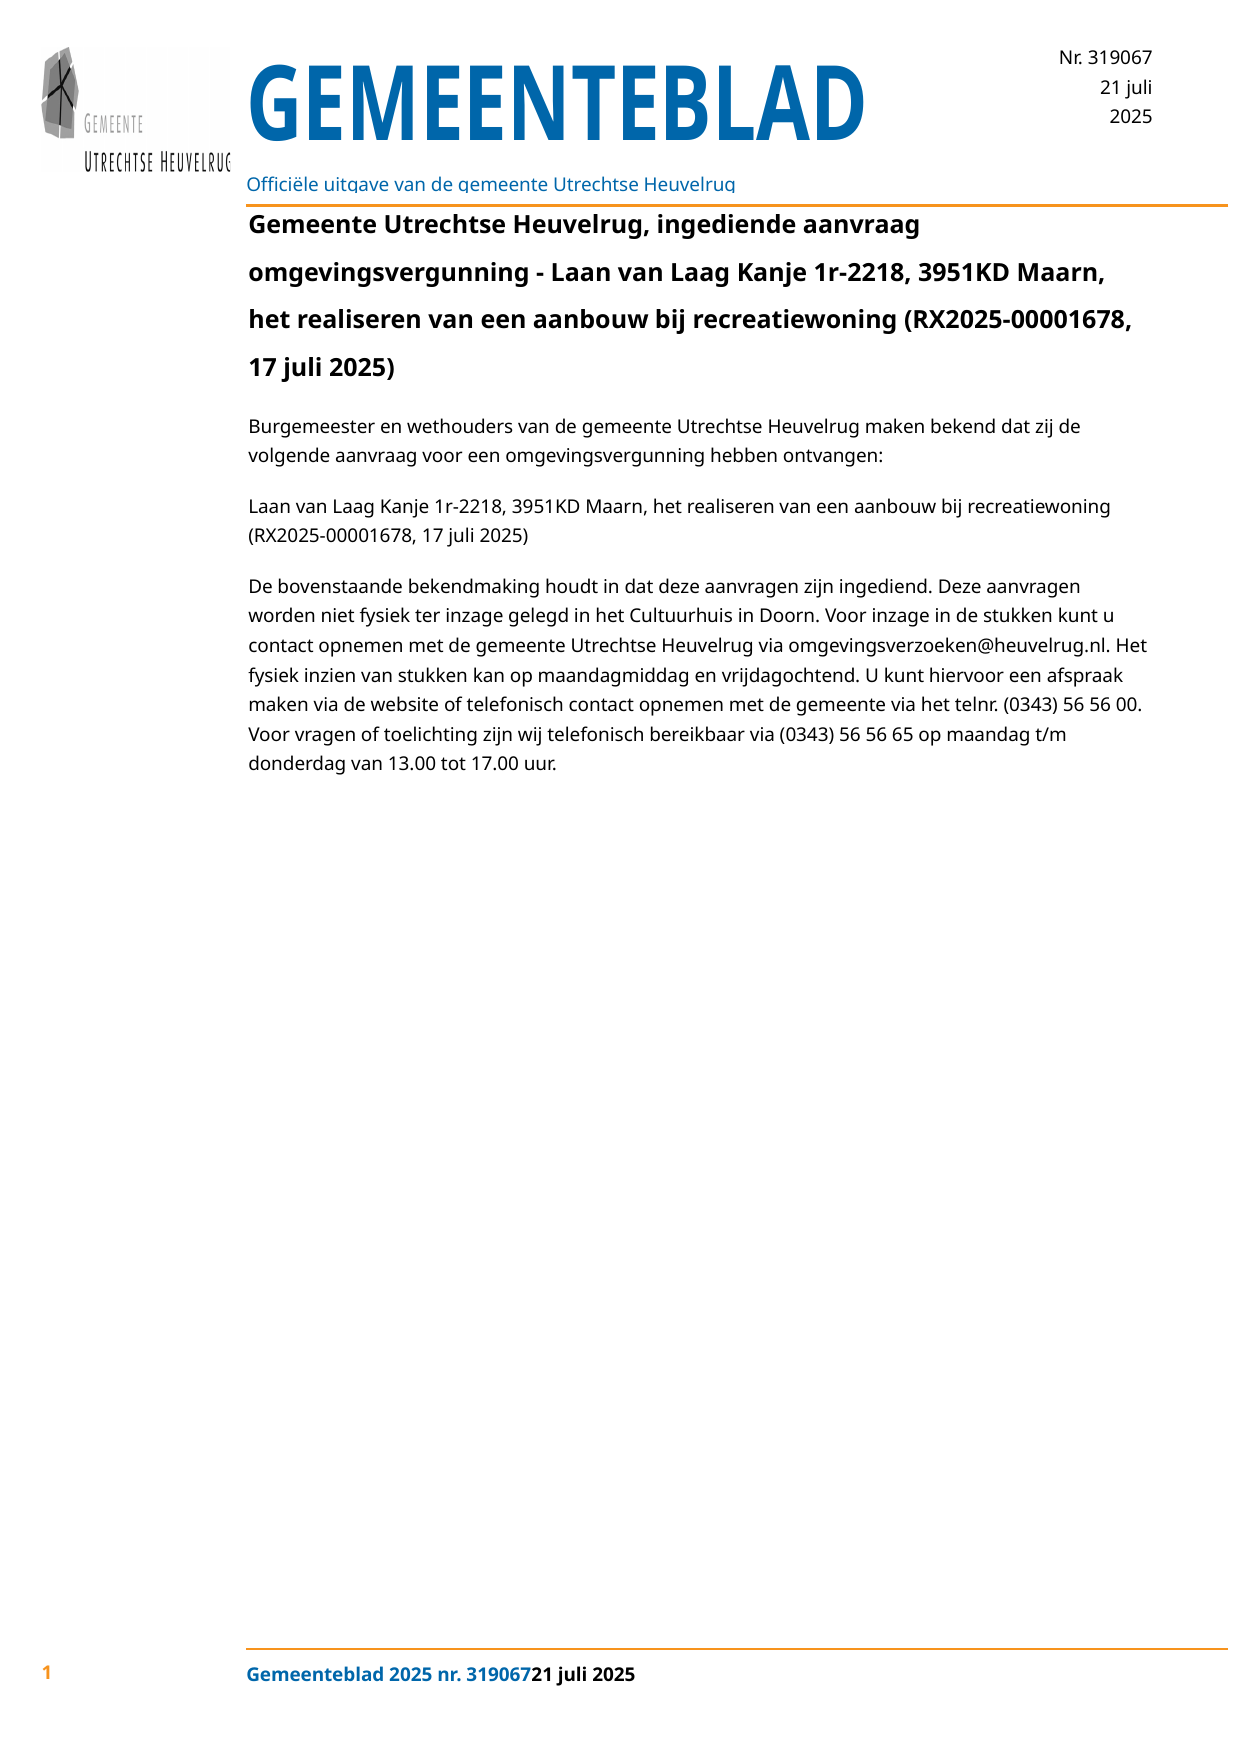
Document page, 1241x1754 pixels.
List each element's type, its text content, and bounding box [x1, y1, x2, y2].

text De bovenstaande bekendmaking houdt in dat deze aanvragen zijn ingediend. Deze aanvragen worden niet fysiek ter inzage gelegd in het Cultuurhuis in Doorn. Voor inzage in de stukken kunt u contact opnemen met de gemeente Utrechtse Heuvelrug via omgevingsverzoeken@heuvelrug.nl. Het fysiek inzien van stukken kan op maandagmiddag en vrijdagochtend. U kunt hiervoor een afspraak maken via de website of telefonisch contact opnemen met de gemeente via het telnr. (0343) 56 56 00. Voor vragen of toelichting zijn wij telefonisch bereikbaar via (0343) 56 56 65 op maandag t/m donderdag van 13.00 tot 17.00 uur. [248, 573, 1152, 776]
text Burgemeester en wethouders van de gemeente Utrechtse Heuvelrug maken bekend dat zij de volgende aanvraag voor een omgevingsvergunning hebben ontvangen: [248, 413, 1152, 468]
text Gemeente Utrechtse Heuvelrug, ingediende aanvraag omgevingsvergunning - Laan van Laag Kanje 1r-2218, 3951KD Maarn, het realiseren van een aanbouw bij recreatiewoning (RX2025-00001678, 17 juli 2025) [248, 207, 1152, 384]
picture [41, 47, 231, 172]
text Laan van Laag Kanje 1r-2218, 3951KD Maarn, het realiseren van een aanbouw bij recreatiewoning (RX2025-00001678, 17 juli 2025) [248, 493, 1152, 548]
